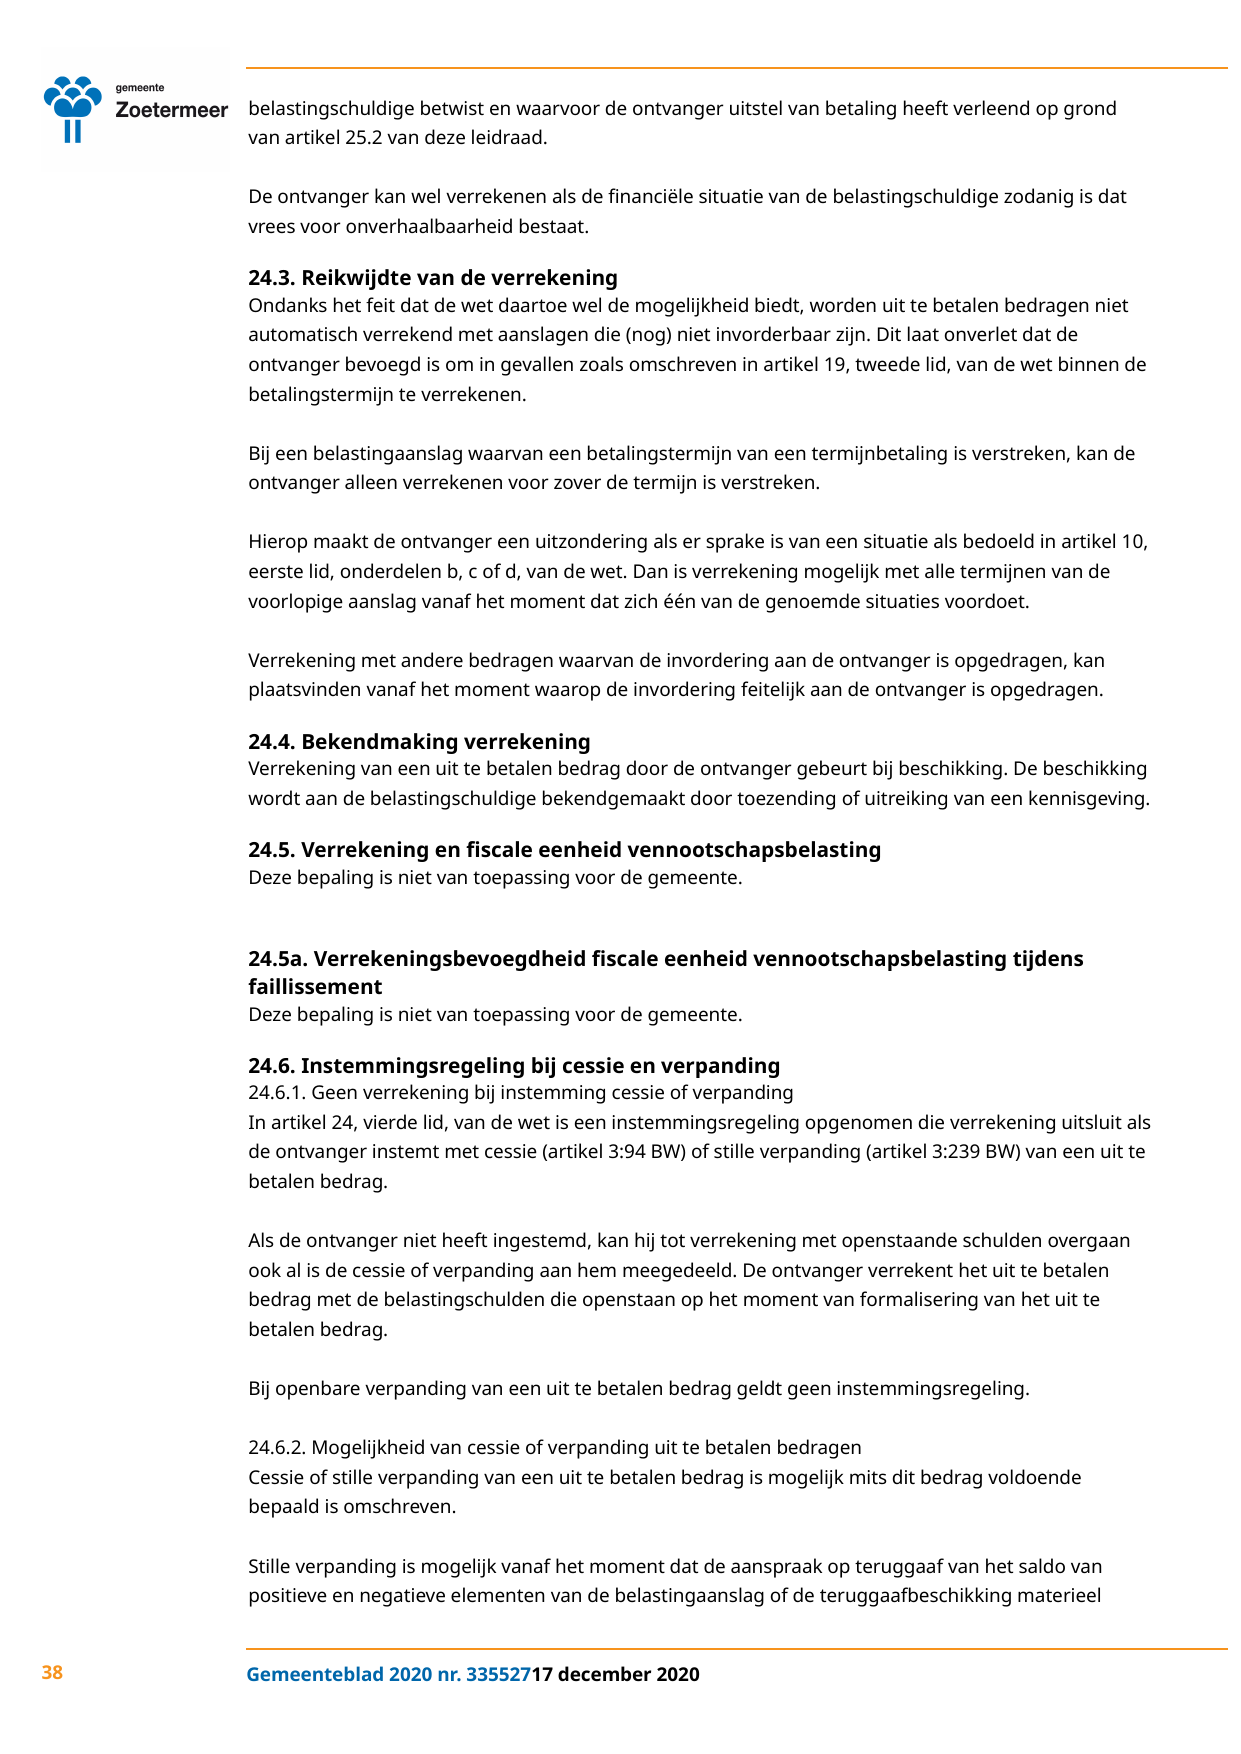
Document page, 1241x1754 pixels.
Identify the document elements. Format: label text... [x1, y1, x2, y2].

text belastingschuldige betwist en waarvoor de ontvanger uitstel van betaling heeft verleend op grond van artikel 25.2 van deze leidraad. [248, 95, 1152, 150]
text 24.4. Bekendmaking verrekening [248, 727, 1152, 755]
text De ontvanger kan wel verrekenen als de financiële situatie van de belastingschuldige zodanig is dat vrees voor onverhaalbaarheid bestaat. [248, 183, 1152, 239]
text 24.5. Verrekening en fiscale eenheid vennootschapsbelasting [248, 835, 1152, 864]
text In artikel 24, vierde lid, van de wet is een instemmingsregeling opgenomen die verrekening uitsluit als de ontvanger instemt met cessie (artikel 3:94 BW) of stille verpanding (artikel 3:239 BW) van een uit te betalen bedrag. [248, 1109, 1152, 1194]
text 24.6.2. Mogelijkheid van cessie of verpanding uit te betalen bedragen [248, 1434, 1152, 1460]
text 24.5a. Verrekeningsbevoegdheid fiscale eenheid vennootschapsbelasting tijdens faillissement [248, 944, 1152, 1001]
text Verrekening van een uit te betalen bedrag door de ontvanger gebeurt bij beschikking. De beschikking wordt aan de belastingschuldige bekendgemaakt door toezending of uitreiking van een kennisgeving. [248, 755, 1152, 811]
text 24.6. Instemmingsregeling bij cessie en verpanding [248, 1051, 1152, 1079]
text Bij een belastingaanslag waarvan een betalingstermijn van een termijnbetaling is verstreken, kan de ontvanger alleen verrekenen voor zover de termijn is verstreken. [248, 440, 1152, 495]
text Hierop maakt de ontvanger een uitzondering als er sprake is van een situatie als bedoeld in artikel 10, eerste lid, onderdelen b, c of d, van de wet. Dan is verrekening mogelijk met alle termijnen van de voorlopige aanslag vanaf het moment dat zich één van de genoemde situaties voordoet. [248, 529, 1152, 613]
text Ondanks het feit dat de wet daartoe wel de mogelijkheid biedt, worden uit te betalen bedragen niet automatisch verrekend met aanslagen die (nog) niet invorderbaar zijn. Dit laat onverlet dat de ontvanger bevoegd is om in gevallen zoals omschreven in artikel 19, tweede lid, van de wet binnen de betalingstermijn te verrekenen. [248, 292, 1152, 406]
text 24.3. Reikwijdte van de verrekening [248, 263, 1152, 292]
text Bij openbare verpanding van een uit te betalen bedrag geldt geen instemmingsregeling. [248, 1375, 1152, 1401]
text Verrekening met andere bedragen waarvan de invordering aan de ontvanger is opgedragen, kan plaatsvinden vanaf het moment waarop de invordering feitelijk aan de ontvanger is opgedragen. [248, 647, 1152, 702]
text Deze bepaling is niet van toepassing voor de gemeente. [248, 1001, 1152, 1026]
picture [41, 47, 231, 172]
text Stille verpanding is mogelijk vanaf het moment dat de aanspraak op teruggaaf van het saldo van positieve en negatieve elementen van de belastingaanslag of de teruggaafbeschikking materieel [248, 1553, 1152, 1608]
text Deze bepaling is niet van toepassing voor de gemeente. [248, 864, 1152, 889]
text Cessie of stille verpanding van een uit te betalen bedrag is mogelijk mits dit bedrag voldoende bepaald is omschreven. [248, 1464, 1152, 1519]
text 24.6.1. Geen verrekening bij instemming cessie of verpanding [248, 1079, 1152, 1105]
text Als de ontvanger niet heeft ingestemd, kan hij tot verrekening met openstaande schulden overgaan ook al is de cessie of verpanding aan hem meegedeeld. De ontvanger verrekent het uit te betalen bedrag met de belastingschulden die openstaan op het moment van formalisering van het uit te betalen bedrag. [248, 1227, 1152, 1342]
